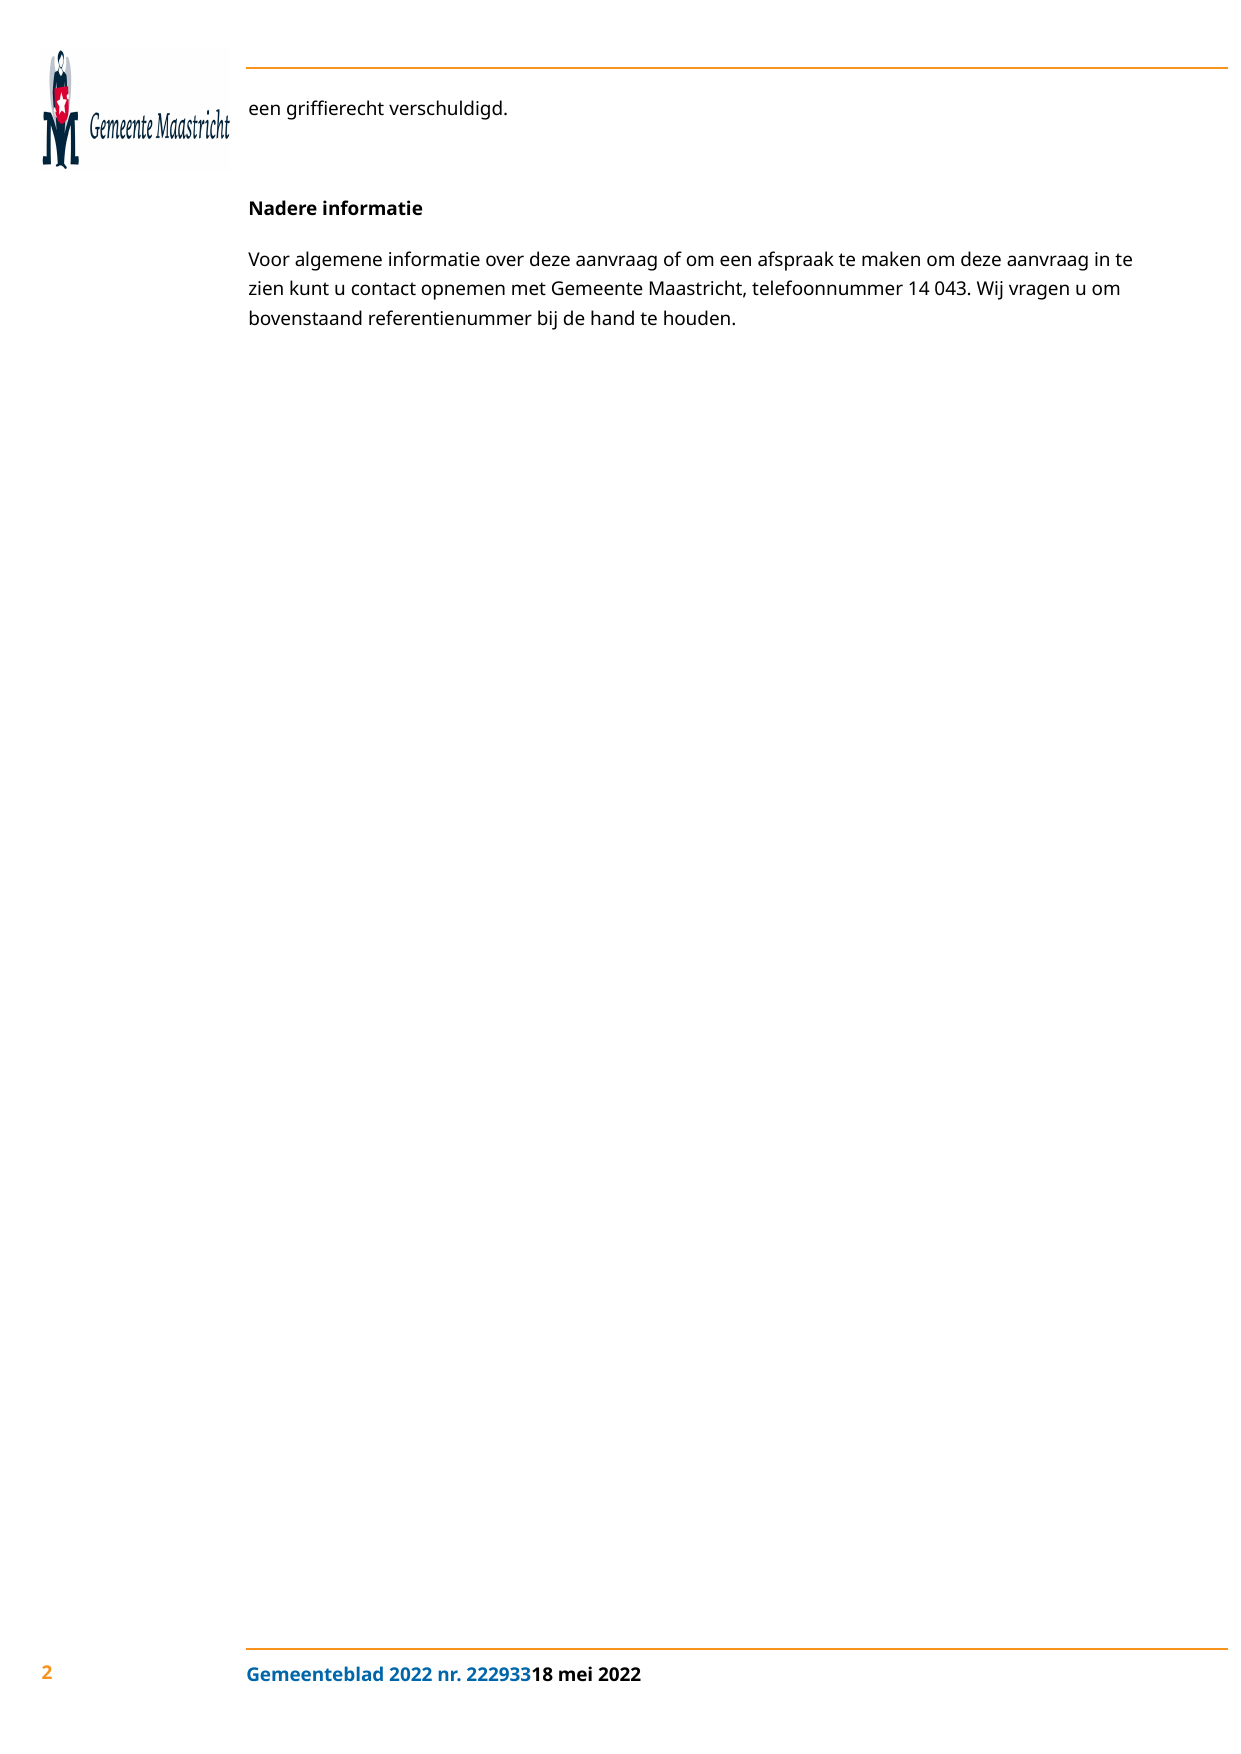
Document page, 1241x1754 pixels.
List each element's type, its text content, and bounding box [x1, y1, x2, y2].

text Voor algemene informatie over deze aanvraag of om een afspraak te maken om deze aanvraag in te zien kunt u contact opnemen met Gemeente Maastricht, telefoonnummer 14 043. Wij vragen u om bovenstaand referentienummer bij de hand te houden. [248, 246, 1152, 331]
text een griffierecht verschuldigd. [248, 95, 1152, 121]
picture [41, 47, 231, 172]
text Nadere informatie [248, 196, 1152, 221]
